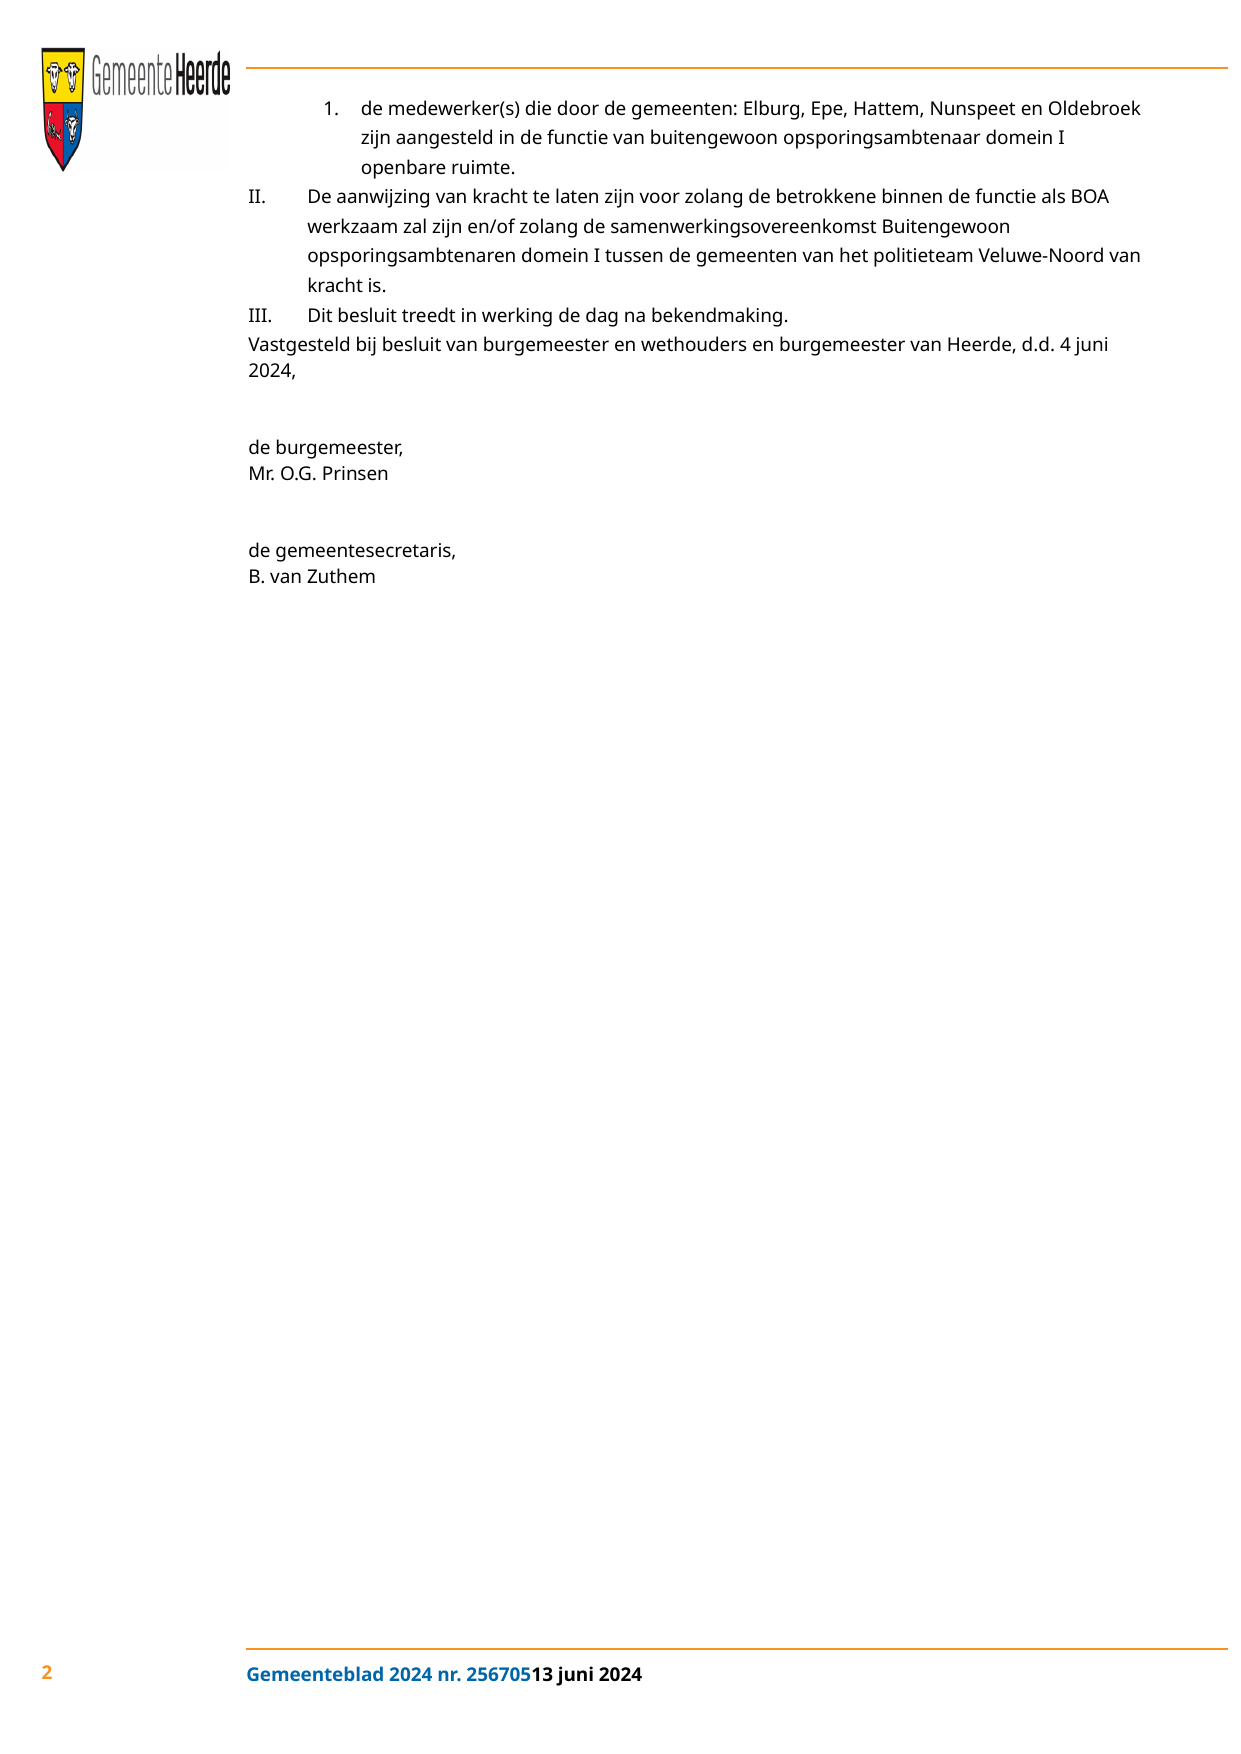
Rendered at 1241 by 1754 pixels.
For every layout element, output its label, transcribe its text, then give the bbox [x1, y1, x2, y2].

text Mr. O.G. Prinsen [248, 460, 1152, 486]
list de medewerker(s) die door de gemeenten: Elburg, Epe, Hattem, Nunspeet en Oldebroek zijn aangesteld in de functie van buitengewoon opsporingsambtenaar domein I openbare ruimte. [323, 95, 1152, 180]
list Dit besluit treedt in werking de dag na bekendmaking. [248, 302, 1152, 328]
text de burgemeester, [248, 434, 1152, 460]
list De aanwijzing van kracht te laten zijn voor zolang de betrokkene binnen de functie als BOA werkzaam zal zijn en/of zolang de samenwerkingsovereenkomst Buitengewoon opsporingsambtenaren domein I tussen de gemeenten van het politieteam Veluwe-Noord van kracht is. [248, 183, 1152, 298]
text Vastgesteld bij besluit van burgemeester en wethouders en burgemeester van Heerde, d.d. 4 juni 2024, [248, 331, 1152, 383]
text B. van Zuthem [248, 563, 1152, 589]
picture [41, 47, 231, 172]
text de gemeentesecretaris, [248, 537, 1152, 563]
